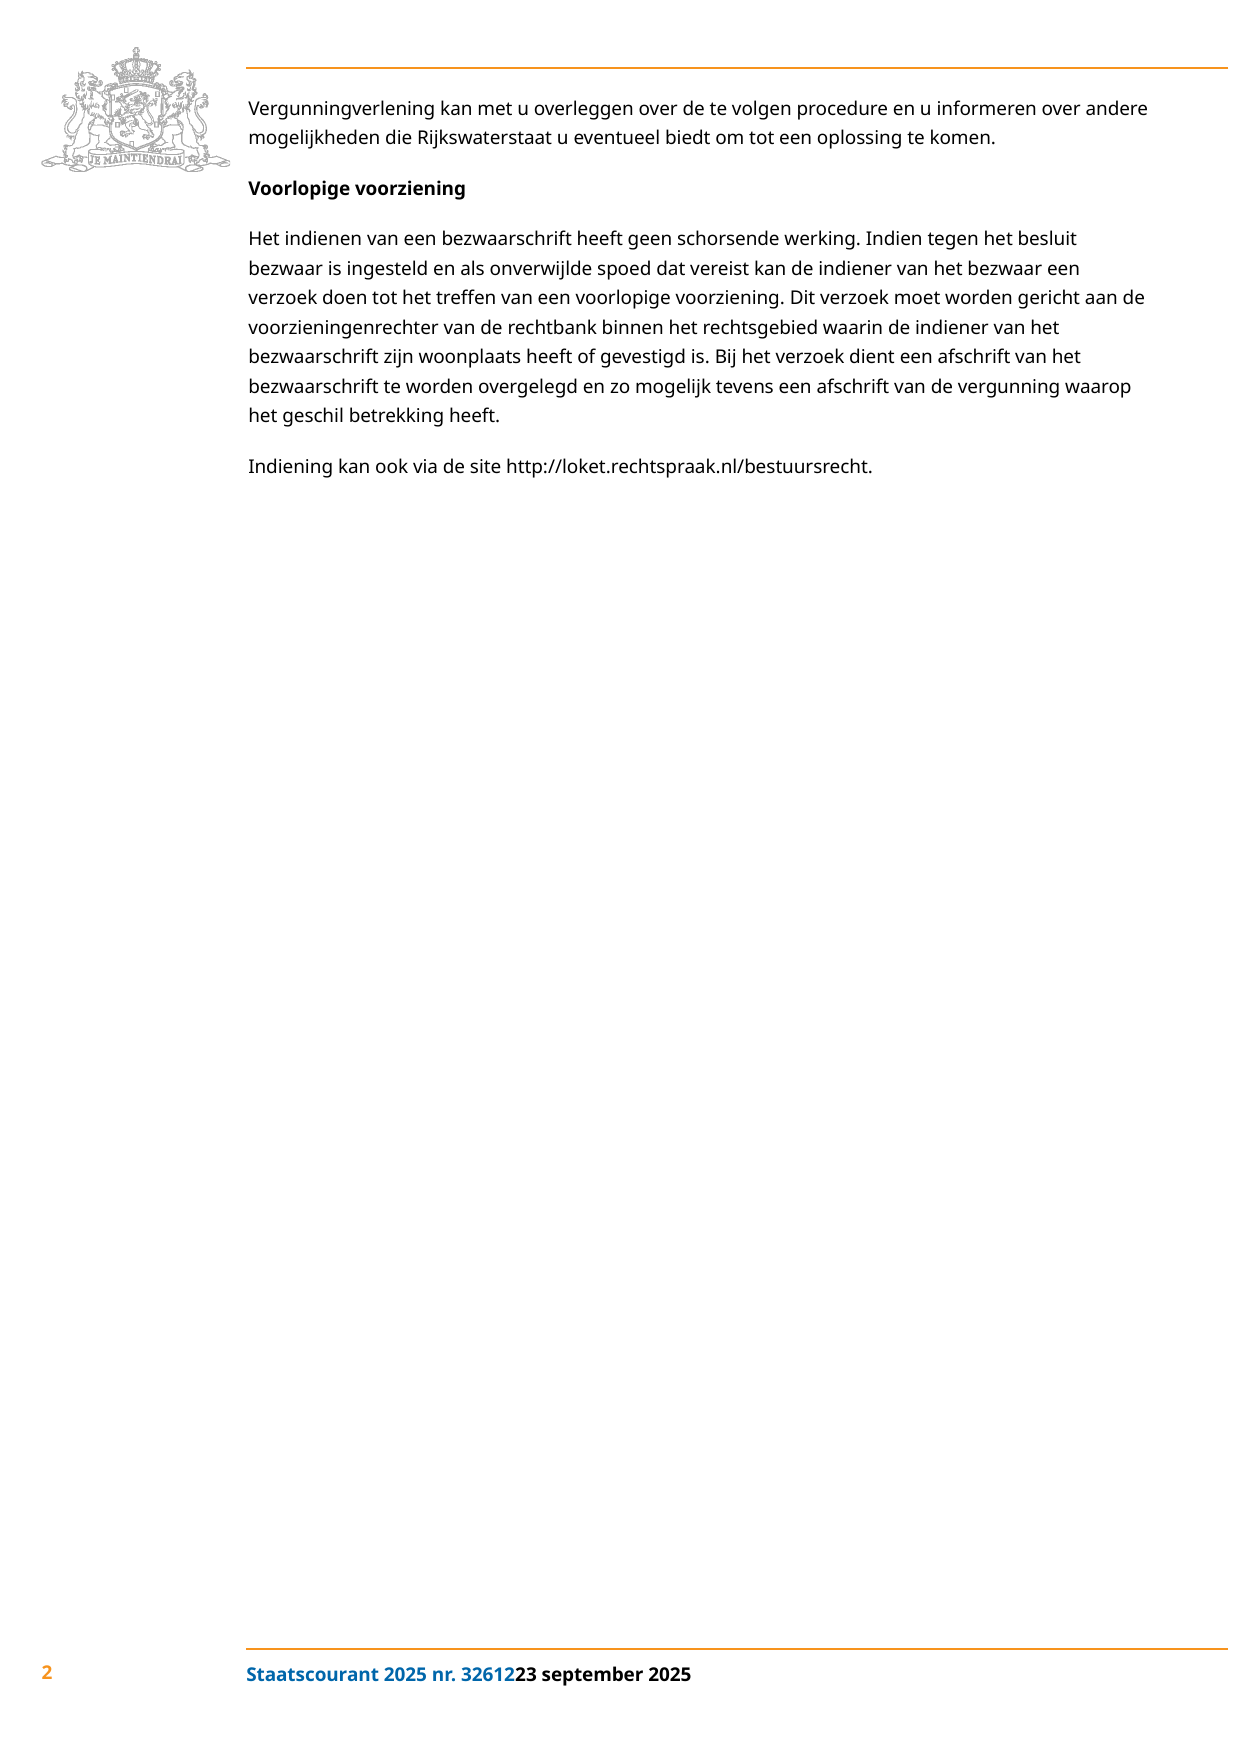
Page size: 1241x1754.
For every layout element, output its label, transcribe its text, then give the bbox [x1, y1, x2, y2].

text Voorlopige voorziening [248, 175, 1152, 201]
text Vergunningverlening kan met u overleggen over de te volgen procedure en u informeren over andere mogelijkheden die Rijkswaterstaat u eventueel biedt om tot een oplossing te komen. [248, 95, 1152, 150]
text Indiening kan ook via de site http://loket.rechtspraak.nl/bestuursrecht. [248, 453, 1152, 479]
picture [41, 47, 231, 172]
text Het indienen van een bezwaarschrift heeft geen schorsende werking. Indien tegen het besluit bezwaar is ingesteld en als onverwijlde spoed dat vereist kan de indiener van het bezwaar een verzoek doen tot het treffen van een voorlopige voorziening. Dit verzoek moet worden gericht aan de voorzieningenrechter van de rechtbank binnen het rechtsgebied waarin de indiener van het bezwaarschrift zijn woonplaats heeft of gevestigd is. Bij het verzoek dient een afschrift van het bezwaarschrift te worden overgelegd en zo mogelijk tevens een afschrift van de vergunning waarop het geschil betrekking heeft. [248, 225, 1152, 428]
